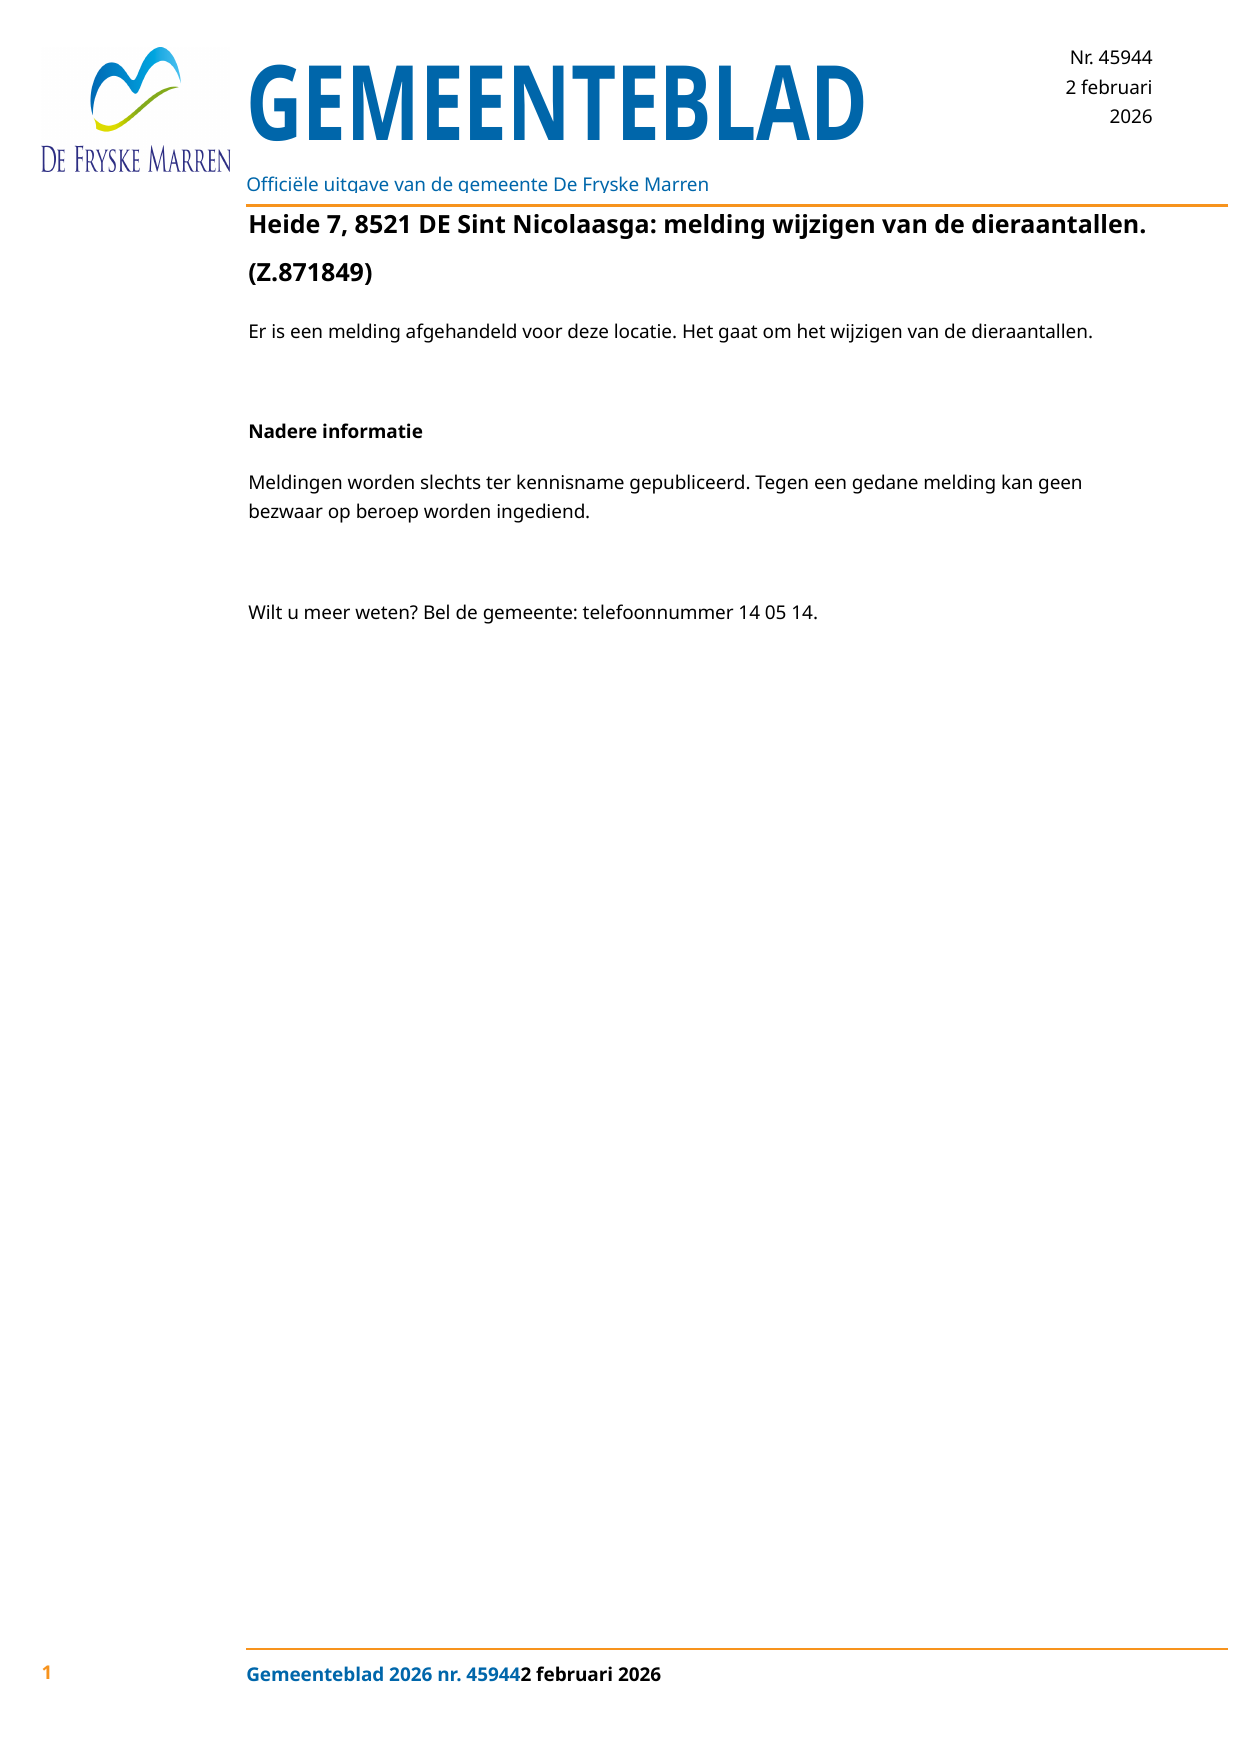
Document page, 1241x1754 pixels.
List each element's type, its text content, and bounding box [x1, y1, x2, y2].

text Nadere informatie [248, 419, 1152, 444]
text Heide 7, 8521 DE Sint Nicolaasga: melding wijzigen van de dieraantallen. (Z.871849) [248, 207, 1152, 288]
text Er is een melding afgehandeld voor deze locatie. Het gaat om het wijzigen van de dieraantallen. [248, 318, 1152, 344]
text Wilt u meer weten? Bel de gemeente: telefoonnummer 14 05 14. [248, 599, 1152, 625]
text Meldingen worden slechts ter kennisname gepubliceerd. Tegen een gedane melding kan geen bezwaar op beroep worden ingediend. [248, 469, 1152, 524]
picture [41, 47, 231, 172]
